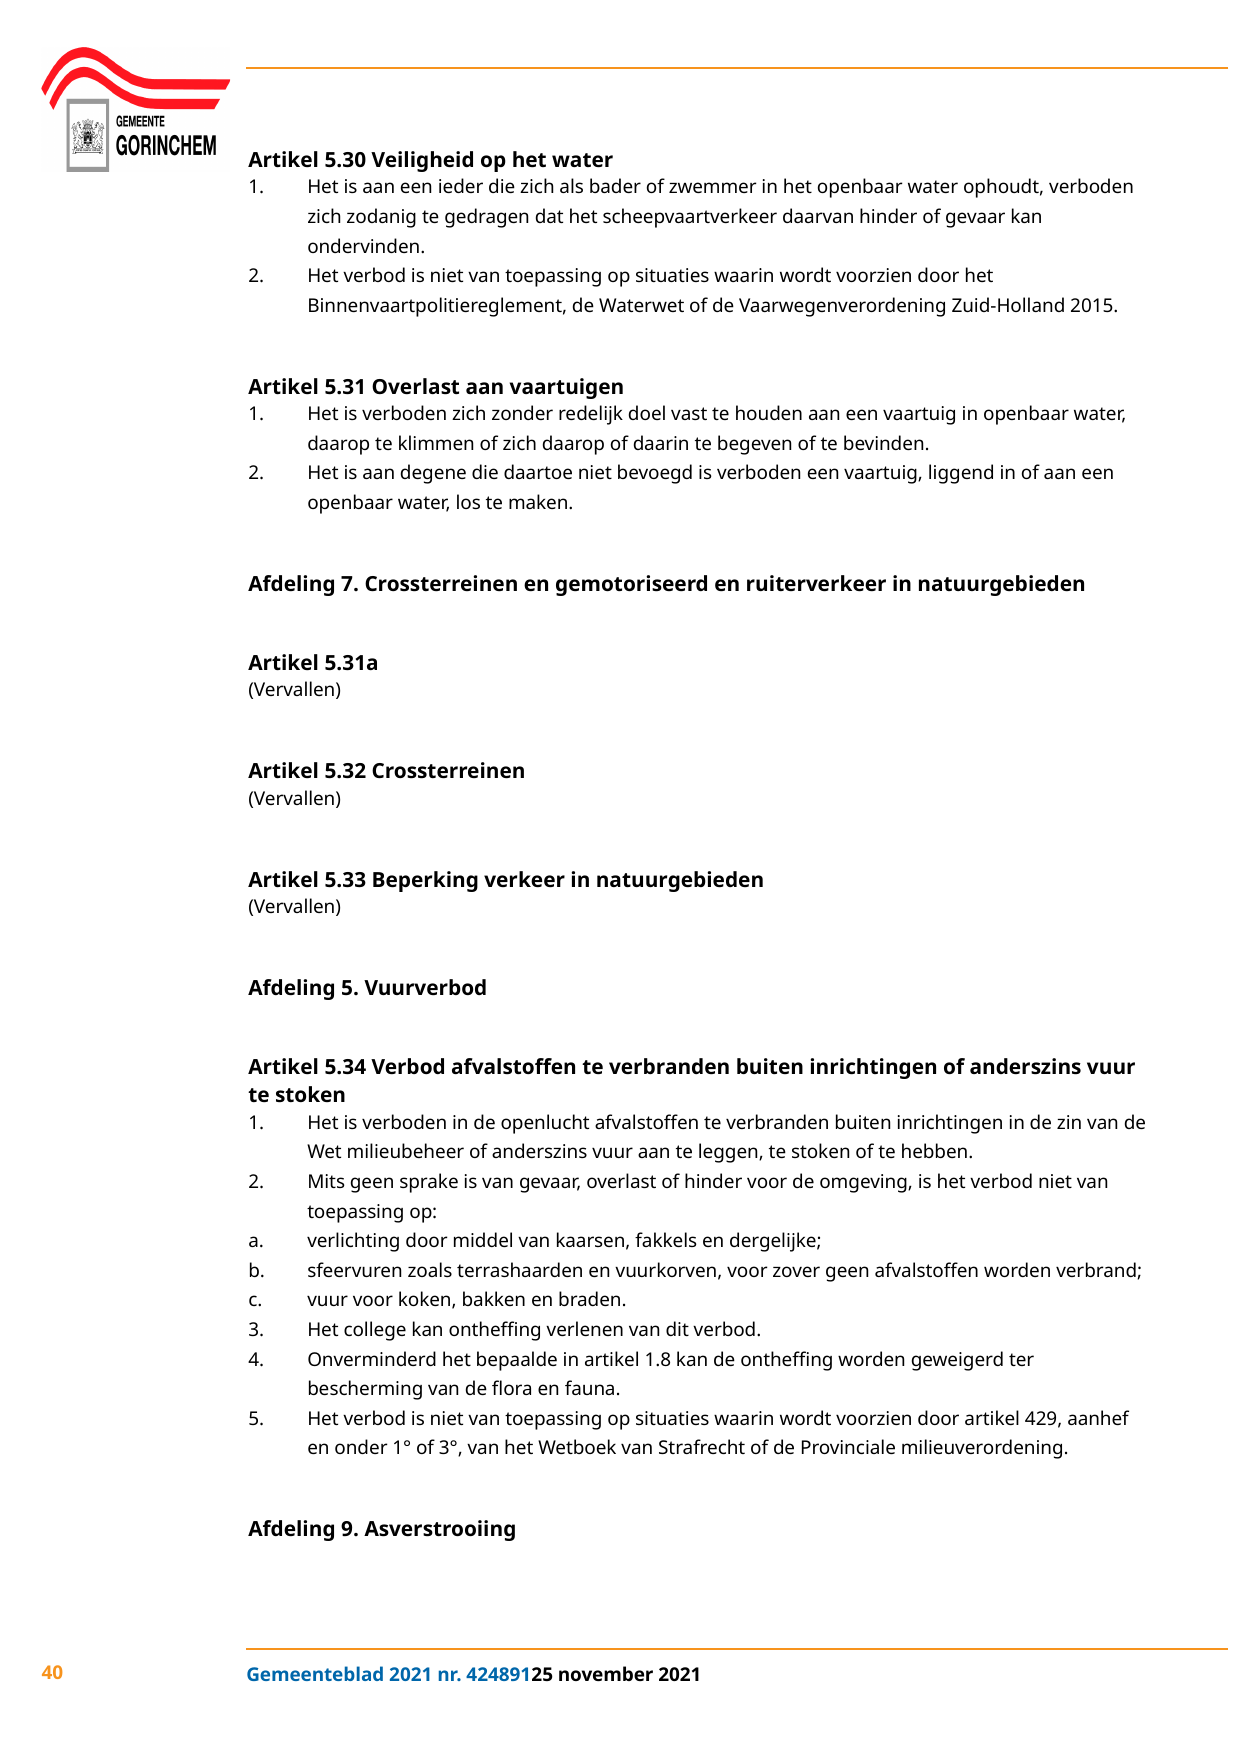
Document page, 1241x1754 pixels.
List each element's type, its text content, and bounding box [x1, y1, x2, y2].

text Artikel 5.30 Veiligheid op het water [248, 145, 1152, 174]
text Artikel 5.34 Verbod afvalstoffen te verbranden buiten inrichtingen of anderszins vuur te stoken [248, 1052, 1152, 1109]
list Het is aan een ieder die zich als bader of zwemmer in het openbaar water ophoudt, verboden zich zodanig te gedragen dat het scheepvaartverkeer daarvan hinder of gevaar kan ondervinden. [248, 174, 1152, 258]
text Artikel 5.31 Overlast aan vaartuigen [248, 372, 1152, 400]
text (Vervallen) [248, 893, 1152, 919]
text Afdeling 9. Asverstrooiing [248, 1514, 1152, 1543]
text Afdeling 7. Crossterreinen en gemotoriseerd en ruiterverkeer in natuurgebieden [248, 569, 1152, 598]
list vuur voor koken, bakken en braden. [248, 1287, 1152, 1312]
list Het verbod is niet van toepassing op situaties waarin wordt voorzien door het Binnenvaartpolitiereglement, de Waterwet of de Vaarwegenverordening Zuid-Holland 2015. [248, 262, 1152, 318]
text Artikel 5.32 Crossterreinen [248, 756, 1152, 785]
picture [41, 47, 231, 172]
list Het is verboden in de openlucht afvalstoffen te verbranden buiten inrichtingen in de zin van de Wet milieubeheer of anderszins vuur aan te leggen, te stoken of te hebben. [248, 1109, 1152, 1164]
list Het college kan ontheffing verlenen van dit verbod. [248, 1316, 1152, 1342]
list Mits geen sprake is van gevaar, overlast of hinder voor de omgeving, is het verbod niet van toepassing op: [248, 1168, 1152, 1223]
text Artikel 5.31a [248, 648, 1152, 676]
list Het is verboden zich zonder redelijk doel vast te houden aan een vaartuig in openbaar water, daarop te klimmen of zich daarop of daarin te begeven of te bevinden. [248, 400, 1152, 456]
text (Vervallen) [248, 676, 1152, 702]
list Het verbod is niet van toepassing op situaties waarin wordt voorzien door artikel 429, aanhef en onder 1° of 3°, van het Wetboek van Strafrecht of de Provinciale milieuverordening. [248, 1405, 1152, 1460]
list Onverminderd het bepaalde in artikel 1.8 kan de ontheffing worden geweigerd ter bescherming van de flora en fauna. [248, 1346, 1152, 1401]
list sfeervuren zoals terrashaarden en vuurkorven, voor zover geen afvalstoffen worden verbrand; [248, 1257, 1152, 1283]
list Het is aan degene die daartoe niet bevoegd is verboden een vaartuig, liggend in of aan een openbaar water, los te maken. [248, 459, 1152, 515]
text Afdeling 5. Vuurverbod [248, 973, 1152, 1002]
text Artikel 5.33 Beperking verkeer in natuurgebieden [248, 865, 1152, 893]
text (Vervallen) [248, 785, 1152, 811]
list verlichting door middel van kaarsen, fakkels en dergelijke; [248, 1227, 1152, 1253]
